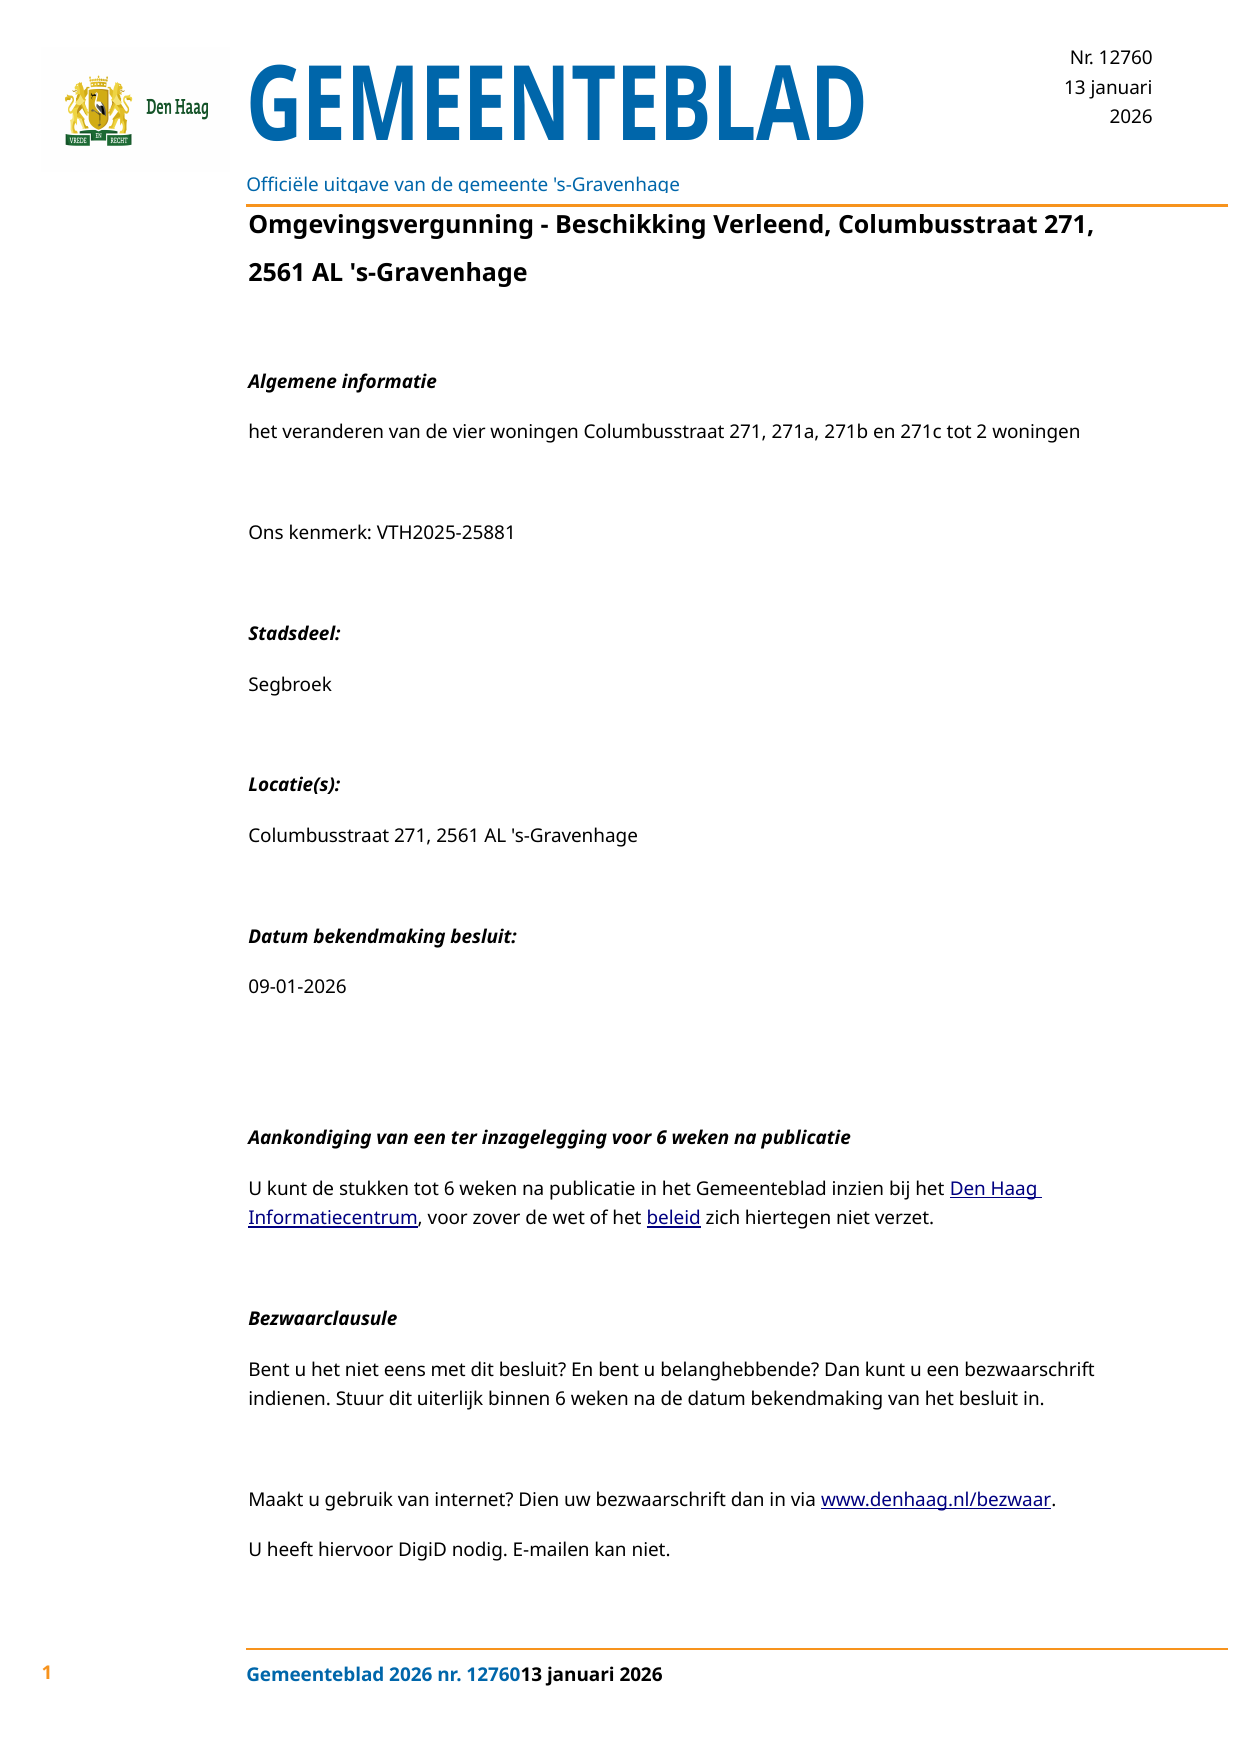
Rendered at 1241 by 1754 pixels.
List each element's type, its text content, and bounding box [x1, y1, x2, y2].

text Bezwaarclausule [248, 1305, 1152, 1331]
text Omgevingsvergunning - Beschikking Verleend, Columbusstraat 271, 2561 AL 's-Gravenhage [248, 207, 1152, 288]
text Ons kenmerk: VTH2025-25881 [248, 519, 1152, 545]
text U heeft hiervoor DigiD nodig. E-mailen kan niet. [248, 1537, 1152, 1562]
text Bent u het niet eens met dit besluit? En bent u belanghebbende? Dan kunt u een bezwaarschrift indienen. Stuur dit uiterlijk binnen 6 weken na de datum bekendmaking van het besluit in. [248, 1356, 1152, 1411]
text Segbroek [248, 671, 1152, 697]
text U kunt de stukken tot 6 weken na publicatie in het Gemeenteblad inzien bij het Den Haag Informatiecentrum, voor zover de wet of het beleid zich hiertegen niet verzet. [248, 1175, 1152, 1230]
text Datum bekendmaking besluit: [248, 923, 1152, 949]
text Aankondiging van een ter inzagelegging voor 6 weken na publicatie [248, 1124, 1152, 1150]
text Algemene informatie [248, 368, 1152, 394]
text 09-01-2026 [248, 973, 1152, 999]
text Stadsdeel: [248, 620, 1152, 646]
text Columbusstraat 271, 2561 AL 's-Gravenhage [248, 822, 1152, 848]
text het veranderen van de vier woningen Columbusstraat 271, 271a, 271b en 271c tot 2 woningen [248, 419, 1152, 444]
picture [41, 47, 231, 172]
text Maakt u gebruik van internet? Dien uw bezwaarschrift dan in via www.denhaag.nl/bezwaar. [248, 1486, 1152, 1512]
text Locatie(s): [248, 772, 1152, 797]
